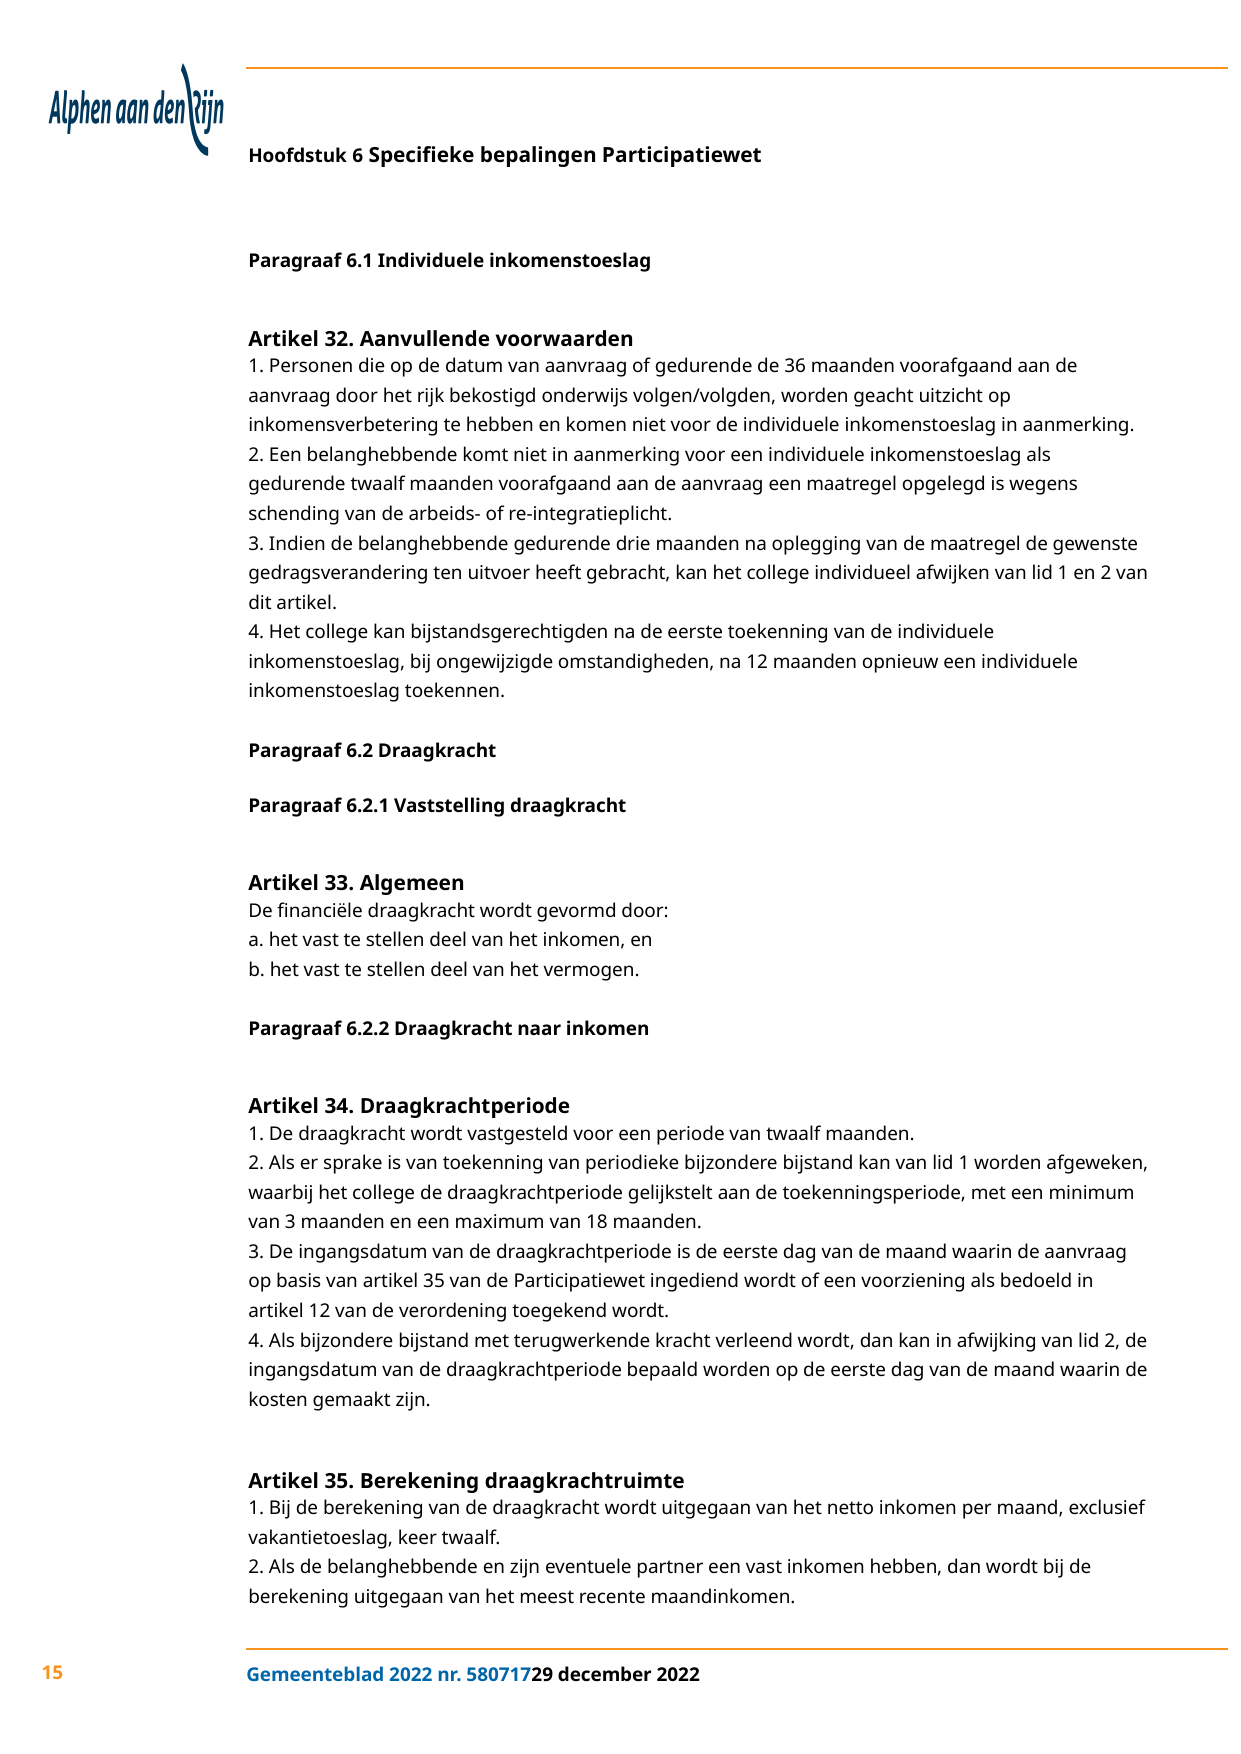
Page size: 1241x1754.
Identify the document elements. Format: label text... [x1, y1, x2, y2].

text Paragraaf 6.2.1 Vaststelling draagkracht [248, 792, 1152, 818]
text 3. De ingangsdatum van de draagkrachtperiode is de eerste dag van de maand waarin de aanvraag op basis van artikel 35 van de Participatiewet ingediend wordt of een voorziening als bedoeld in artikel 12 van de verordening toegekend wordt. [248, 1238, 1152, 1323]
text Paragraaf 6.1 Individuele inkomenstoeslag [248, 248, 1152, 273]
text 1. Bij de berekening van de draagkracht wordt uitgegaan van het netto inkomen per maand, exclusief vakantietoeslag, keer twaalf. [248, 1494, 1152, 1550]
text Artikel 35. Berekening draagkrachtruimte [248, 1466, 1152, 1494]
text 4. Als bijzondere bijstand met terugwerkende kracht verleend wordt, dan kan in afwijking van lid 2, de ingangsdatum van de draagkrachtperiode bepaald worden op de eerste dag van de maand waarin de kosten gemaakt zijn. [248, 1327, 1152, 1412]
text 2. Een belanghebbende komt niet in aanmerking voor een individuele inkomenstoeslag als gedurende twaalf maanden voorafgaand aan de aanvraag een maatregel opgelegd is wegens schending van de arbeids- of re-integratieplicht. [248, 441, 1152, 526]
text 3. Indien de belanghebbende gedurende drie maanden na oplegging van de maatregel de gewenste gedragsverandering ten uitvoer heeft gebracht, kan het college individueel afwijken van lid 1 en 2 van dit artikel. [248, 530, 1152, 615]
text Paragraaf 6.2 Draagkracht [248, 737, 1152, 763]
text Artikel 33. Algemeen [248, 868, 1152, 897]
picture [41, 47, 231, 172]
text 1. De draagkracht wordt vastgesteld voor een periode van twaalf maanden. [248, 1120, 1152, 1145]
text Artikel 34. Draagkrachtperiode [248, 1091, 1152, 1120]
text Artikel 32. Aanvullende voorwaarden [248, 324, 1152, 352]
text De financiële draagkracht wordt gevormd door: [248, 897, 1152, 922]
text Paragraaf 6.2.2 Draagkracht naar inkomen [248, 1015, 1152, 1041]
text 4. Het college kan bijstandsgerechtigden na de eerste toekenning van de individuele inkomenstoeslag, bij ongewijzigde omstandigheden, na 12 maanden opnieuw een individuele inkomenstoeslag toekennen. [248, 618, 1152, 703]
text b. het vast te stellen deel van het vermogen. [248, 956, 1152, 982]
text Hoofdstuk 6 Specifieke bepalingen Participatiewet [248, 140, 1152, 169]
text a. het vast te stellen deel van het inkomen, en [248, 926, 1152, 952]
text 2. Als de belanghebbende en zijn eventuele partner een vast inkomen hebben, dan wordt bij de berekening uitgegaan van het meest recente maandinkomen. [248, 1553, 1152, 1609]
text 2. Als er sprake is van toekenning van periodieke bijzondere bijstand kan van lid 1 worden afgeweken, waarbij het college de draagkrachtperiode gelijkstelt aan de toekenningsperiode, met een minimum van 3 maanden en een maximum van 18 maanden. [248, 1149, 1152, 1234]
text 1. Personen die op de datum van aanvraag of gedurende de 36 maanden voorafgaand aan de aanvraag door het rijk bekostigd onderwijs volgen/volgden, worden geacht uitzicht op inkomensverbetering te hebben en komen niet voor de individuele inkomenstoeslag in aanmerking. [248, 352, 1152, 437]
